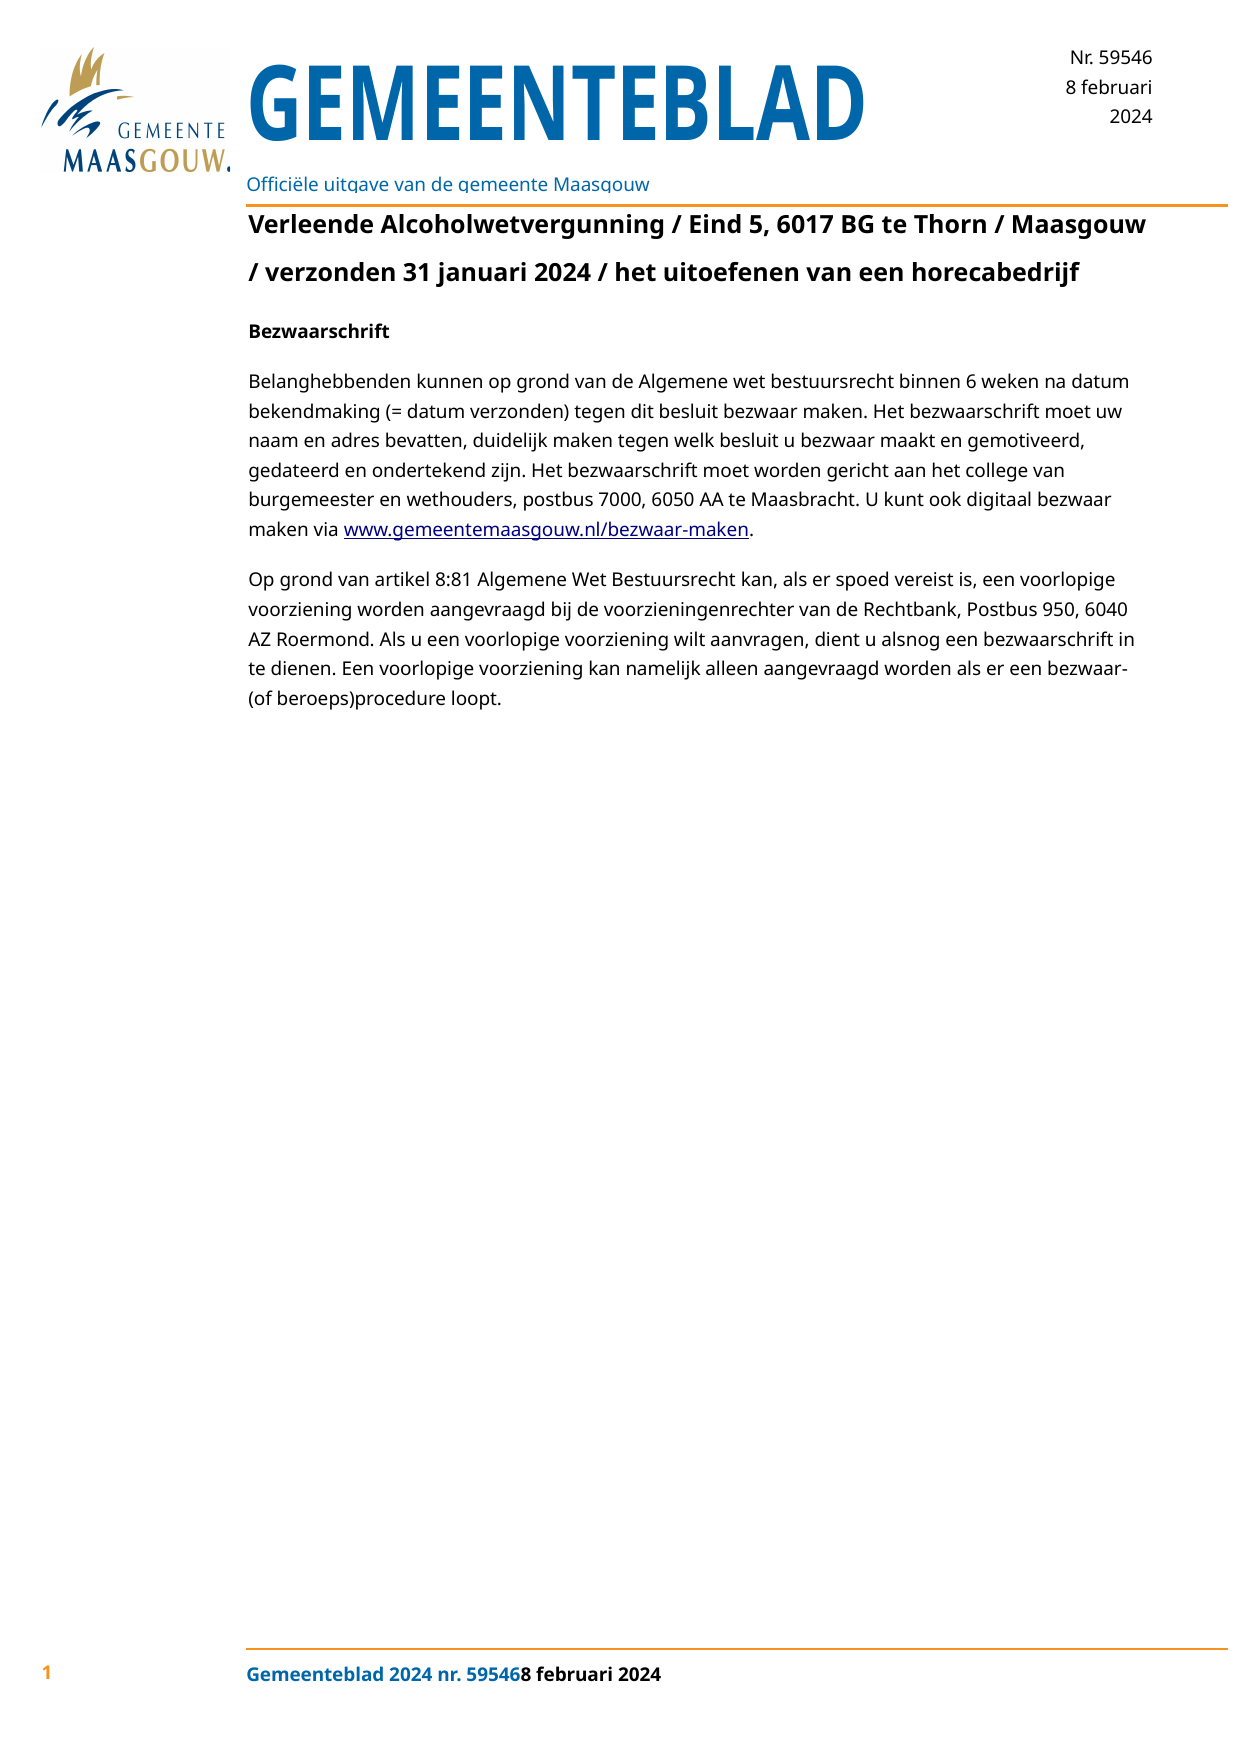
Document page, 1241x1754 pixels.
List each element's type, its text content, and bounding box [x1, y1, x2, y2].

text Op grond van artikel 8:81 Algemene Wet Bestuursrecht kan, als er spoed vereist is, een voorlopige voorziening worden aangevraagd bij de voorzieningenrechter van de Rechtbank, Postbus 950, 6040 AZ Roermond. Als u een voorlopige voorziening wilt aanvragen, dient u alsnog een bezwaarschrift in te dienen. Een voorlopige voorziening kan namelijk alleen aangevraagd worden als er een bezwaar- (of beroeps)procedure loopt. [248, 567, 1152, 711]
picture [41, 47, 231, 172]
text Verleende Alcoholwetvergunning / Eind 5, 6017 BG te Thorn / Maasgouw / verzonden 31 januari 2024 / het uitoefenen van een horecabedrijf [248, 207, 1152, 288]
text Bezwaarschrift [248, 318, 1152, 344]
text Belanghebbenden kunnen op grond van de Algemene wet bestuursrecht binnen 6 weken na datum bekendmaking (= datum verzonden) tegen dit besluit bezwaar maken. Het bezwaarschrift moet uw naam en adres bevatten, duidelijk maken tegen welk besluit u bezwaar maakt en gemotiveerd, gedateerd en ondertekend zijn. Het bezwaarschrift moet worden gericht aan het college van burgemeester en wethouders, postbus 7000, 6050 AA te Maasbracht. U kunt ook digitaal bezwaar maken via www.gemeentemaasgouw.nl/bezwaar-maken. [248, 368, 1152, 542]
